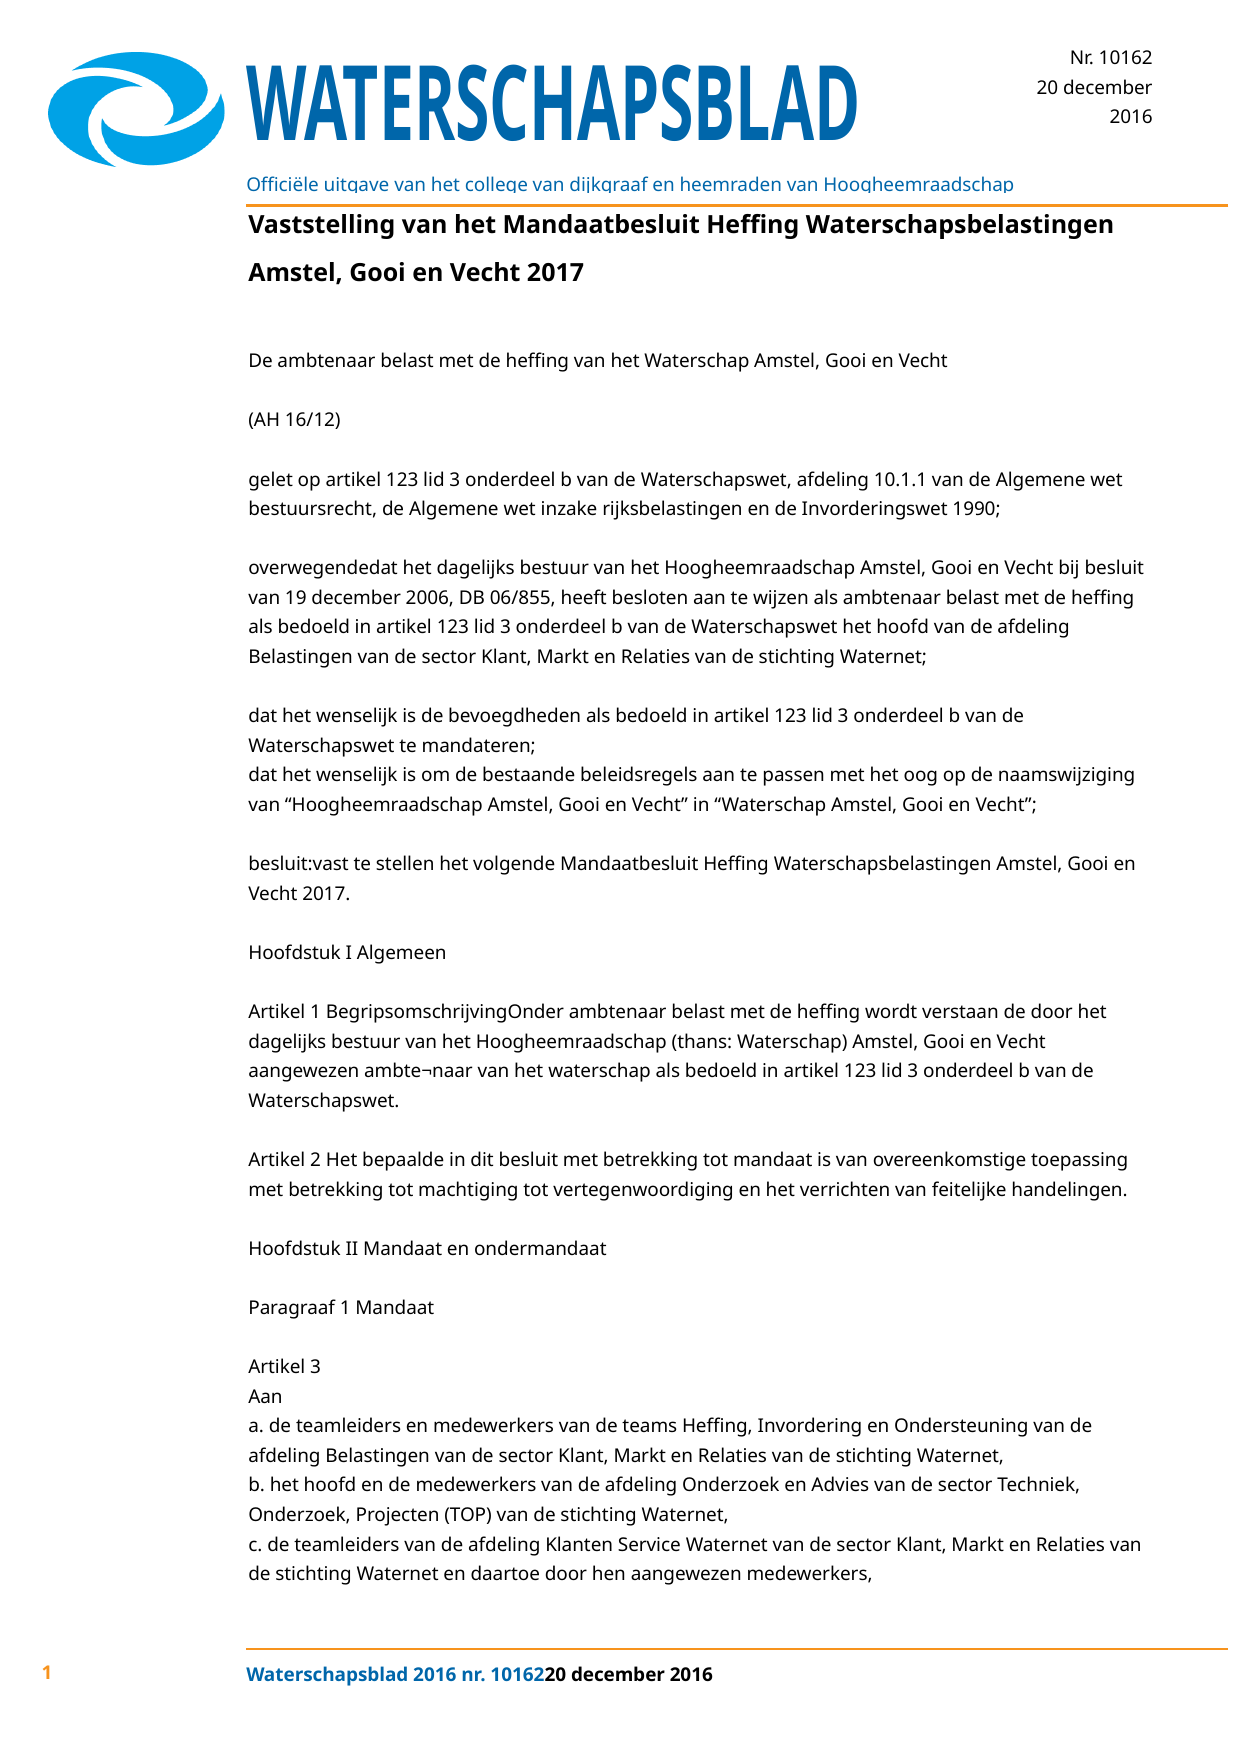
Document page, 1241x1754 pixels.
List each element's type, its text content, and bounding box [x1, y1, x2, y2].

text Aan [248, 1383, 1152, 1409]
text Hoofdstuk II Mandaat en ondermandaat [248, 1235, 1152, 1261]
text besluit:vast te stellen het volgende Mandaatbesluit Heffing Waterschapsbelastingen Amstel, Gooi en Vecht 2017. [248, 850, 1152, 906]
text Artikel 1 BegripsomschrijvingOnder ambtenaar belast met de heffing wordt verstaan de door het dagelijks bestuur van het Hoogheemraadschap (thans: Waterschap) Amstel, Gooi en Vecht aangewezen ambte¬naar van het waterschap als bedoeld in artikel 123 lid 3 onderdeel b van de Waterschapswet. [248, 998, 1152, 1113]
text dat het wenselijk is om de bestaande beleidsregels aan te passen met het oog op de naamswijziging van “Hoogheemraadschap Amstel, Gooi en Vecht” in “Waterschap Amstel, Gooi en Vecht”; [248, 762, 1152, 817]
text (AH 16/12) [248, 407, 1152, 432]
text overwegendedat het dagelijks bestuur van het Hoogheemraadschap Amstel, Gooi en Vecht bij besluit van 19 december 2006, DB 06/855, heeft besloten aan te wijzen als ambtenaar belast met de heffing als bedoeld in artikel 123 lid 3 onderdeel b van de Waterschapswet het hoofd van de afdeling Belastingen van de sector Klant, Markt en Relaties van de stichting Waternet; [248, 554, 1152, 669]
text Vaststelling van het Mandaatbesluit Heffing Waterschapsbelastingen Amstel, Gooi en Vecht 2017 [248, 207, 1152, 288]
text c. de teamleiders van de afdeling Klanten Service Waternet van de sector Klant, Markt en Relaties van de stichting Waternet en daartoe door hen aangewezen medewerkers, [248, 1531, 1152, 1586]
text b. het hoofd en de medewerkers van de afdeling Onderzoek en Advies van de sector Techniek, Onderzoek, Projecten (TOP) van de stichting Waternet, [248, 1472, 1152, 1527]
text gelet op artikel 123 lid 3 onderdeel b van de Waterschapswet, afdeling 10.1.1 van de Algemene wet bestuursrecht, de Algemene wet inzake rijksbelastingen en de Invorderingswet 1990; [248, 466, 1152, 521]
text Artikel 3 [248, 1353, 1152, 1379]
text a. de teamleiders en medewerkers van de teams Heffing, Invordering en Ondersteuning van de afdeling Belastingen van de sector Klant, Markt en Relaties van de stichting Waternet, [248, 1412, 1152, 1468]
picture [41, 47, 231, 172]
text Hoofdstuk I Algemeen [248, 939, 1152, 965]
text Artikel 2 Het bepaalde in dit besluit met betrekking tot mandaat is van overeenkomstige toepassing met betrekking tot machtiging tot vertegenwoordiging en het verrichten van feitelijke handelingen. [248, 1146, 1152, 1202]
text dat het wenselijk is de bevoegdheden als bedoeld in artikel 123 lid 3 onderdeel b van de Waterschapswet te mandateren; [248, 702, 1152, 758]
text De ambtenaar belast met de heffing van het Waterschap Amstel, Gooi en Vecht [248, 347, 1152, 373]
text Paragraaf 1 Mandaat [248, 1294, 1152, 1320]
